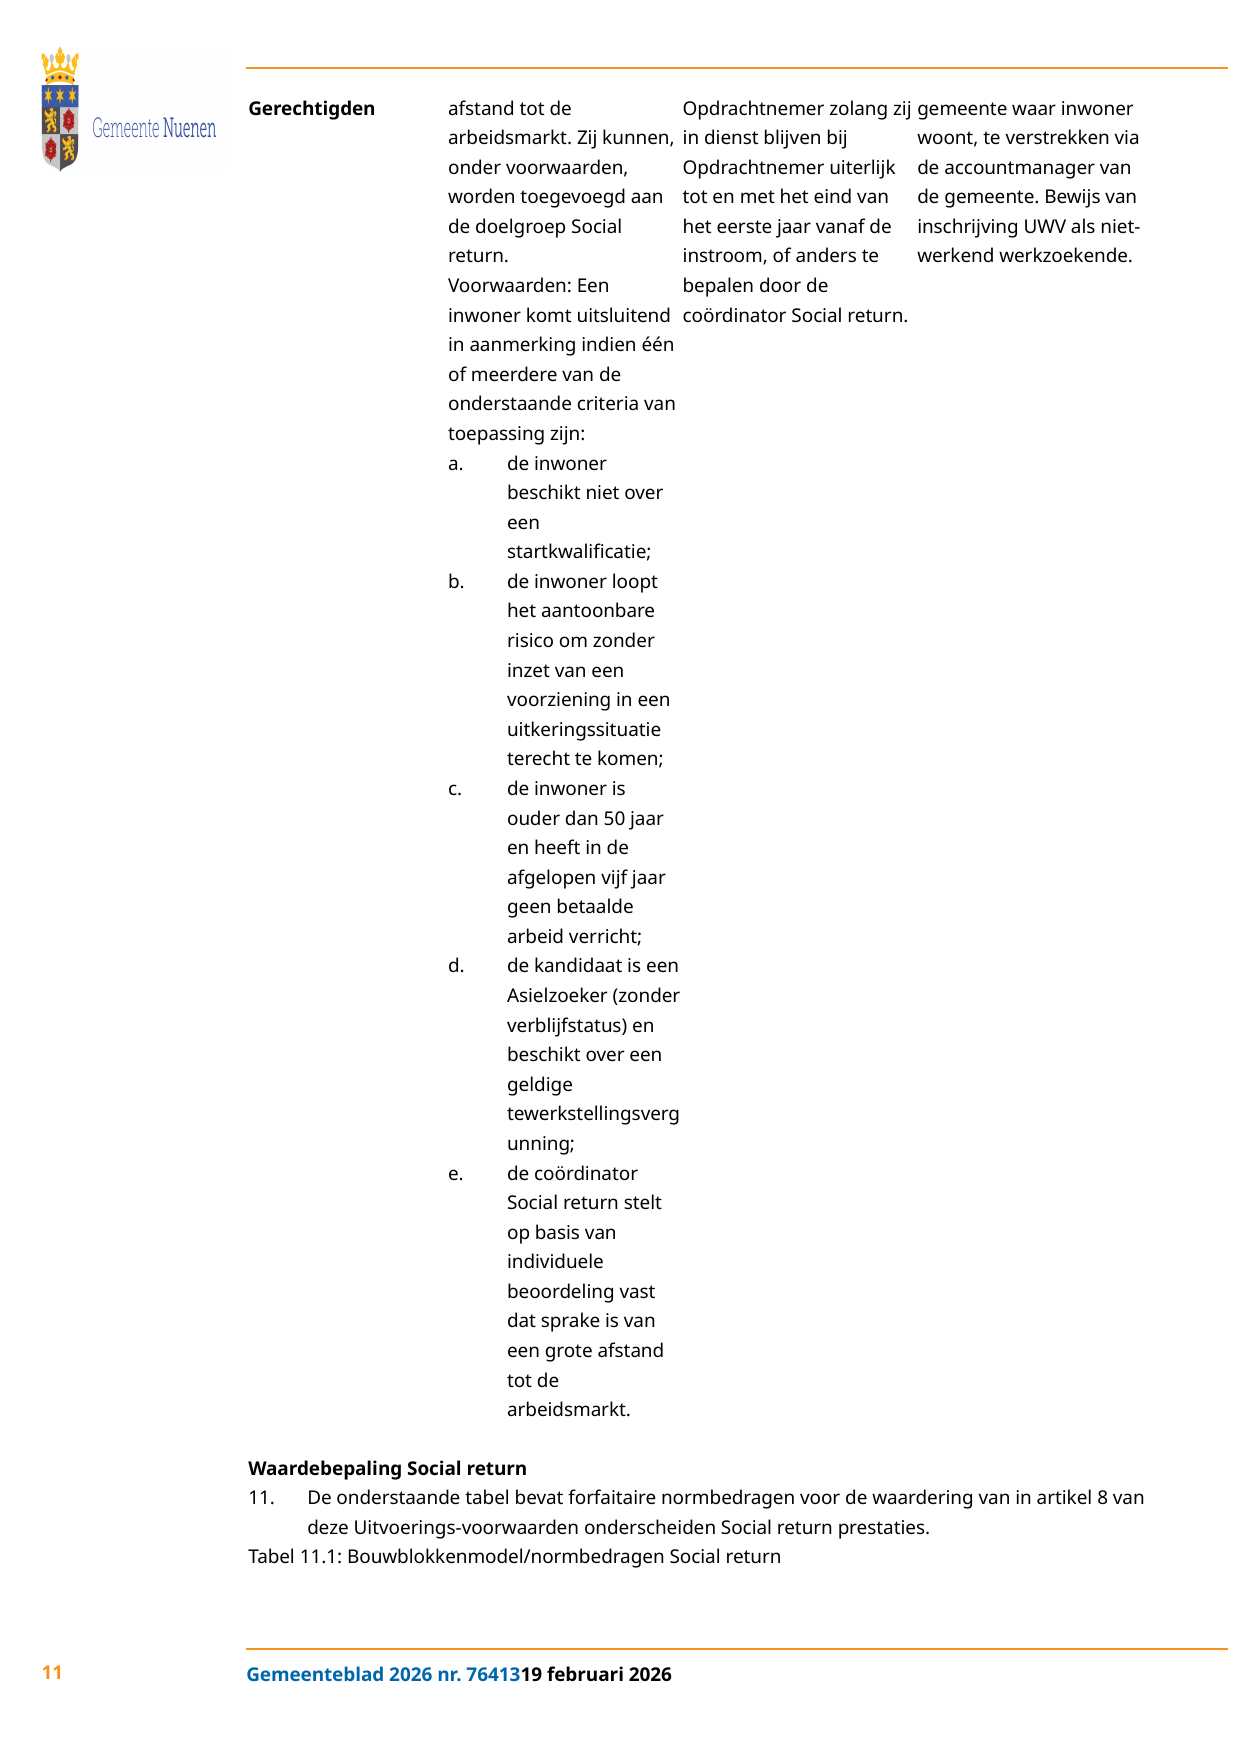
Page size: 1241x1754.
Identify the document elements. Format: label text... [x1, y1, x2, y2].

table_cell gemeente waar inwoner woont, te verstrekken via de accountmanager van de gemeente. Bewijs van inschrijving UWV als niet-werkend werkzoekende. [917, 95, 1152, 1422]
text Tabel 11.1: Bouwblokkenmodel/normbedragen Social return [248, 1544, 1152, 1569]
picture [41, 47, 231, 172]
text Waardebepaling Social return [248, 1455, 1152, 1481]
table_cell Opdrachtnemer zolang zij in dienst blijven bij Opdrachtnemer uiterlijk tot en met het eind van het eerste jaar vanaf de instroom, of anders te bepalen door de coördinator Social return. [683, 95, 917, 1422]
list De onderstaande tabel bevat forfaitaire normbedragen voor de waardering van in artikel 8 van deze Uitvoerings-voorwaarden onderscheiden Social return prestaties. [248, 1484, 1152, 1540]
table_cell afstand tot de arbeidsmarkt. Zij kunnen, onder voorwaarden, worden toegevoegd aan de doelgroep Social return. Voorwaarden: Een inwoner komt uitsluitend in aanmerking indien één of meerdere van de onderstaande criteria van toepassing zijn: de inwoner beschikt niet over een startkwalificatie; de inwoner loopt het aantoonbare risico om zonder inzet van een voorziening in een uitkeringssituatie terecht te komen; de inwoner is ouder dan 50 jaar en heeft in de afgelopen vijf jaar geen betaalde arbeid verricht; de kandidaat is een Asielzoeker (zonder verblijfstatus) en beschikt over een geldige tewerkstellingsvergunning; de coördinator Social return stelt op basis van individuele beoordeling vast dat sprake is van een grote afstand tot de arbeidsmarkt. [448, 95, 682, 1422]
table_cell Gerechtigden [248, 95, 448, 1422]
